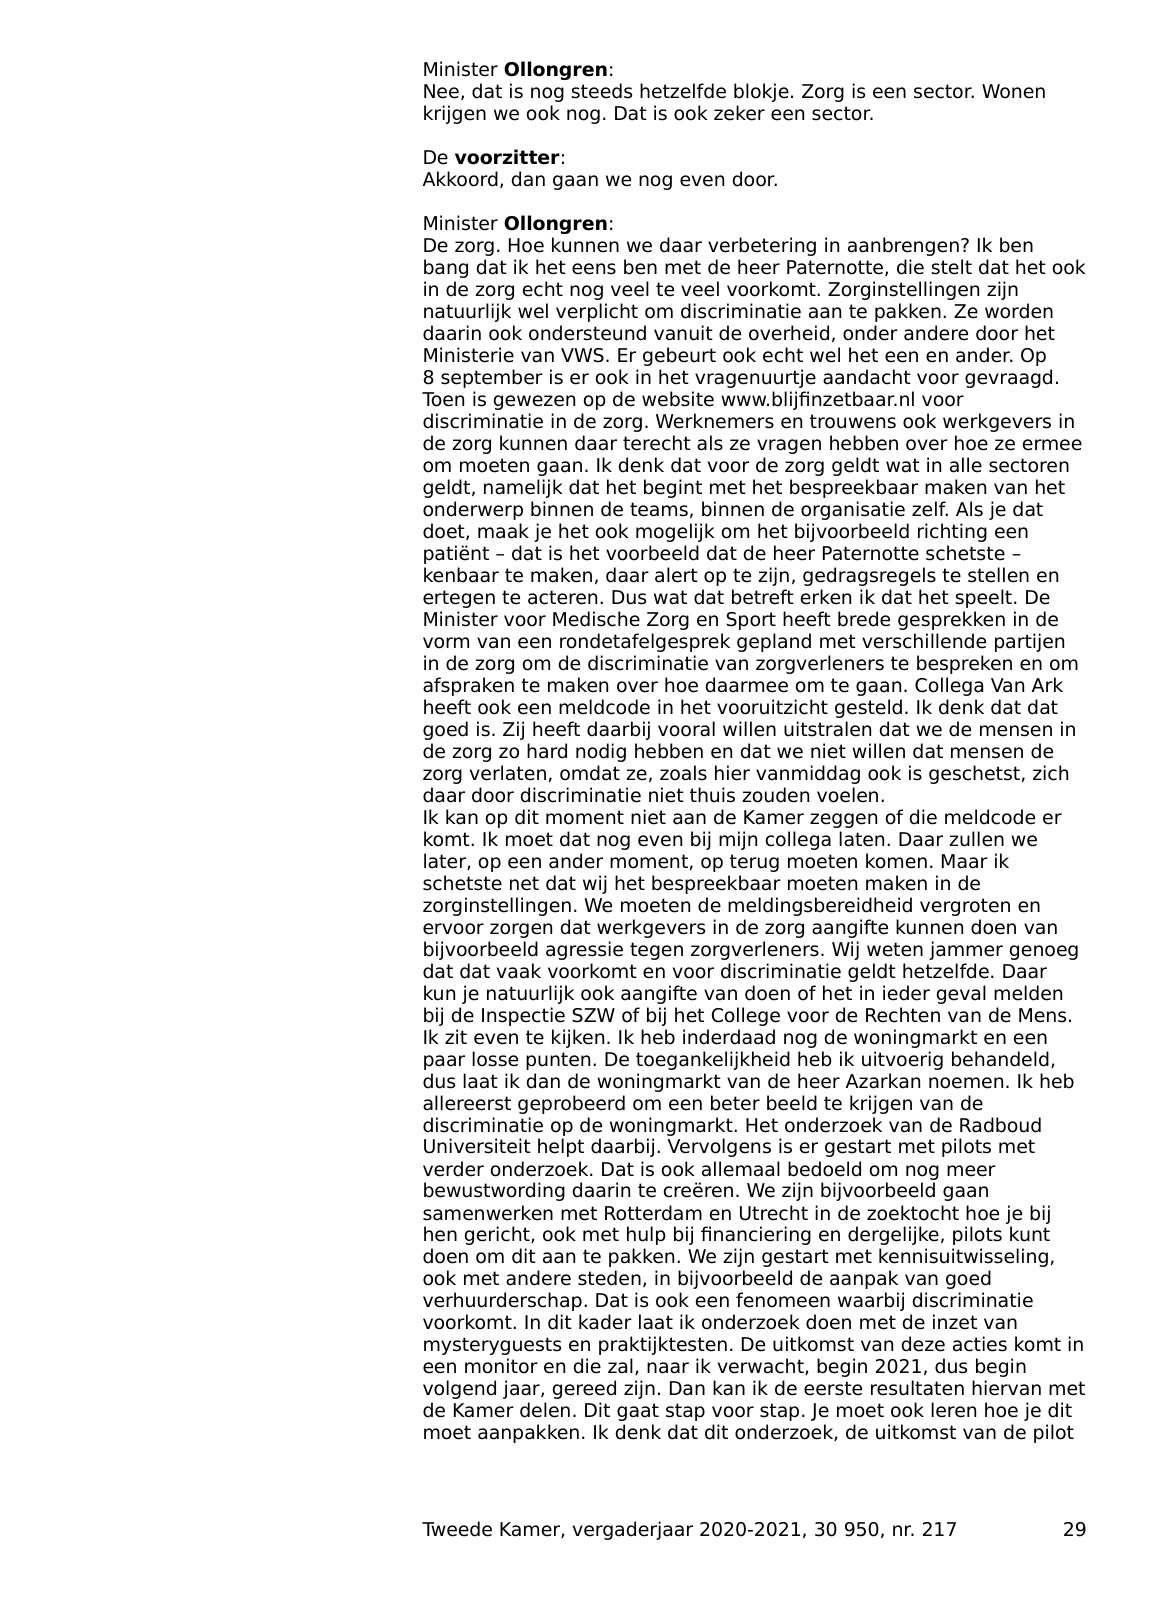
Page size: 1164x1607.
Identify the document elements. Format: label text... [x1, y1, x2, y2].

text Ik zit even te kijken. Ik heb inderdaad nog de woningmarkt en een paar losse punten. De toegankelijkheid heb ik uitvoerig behandeld, dus laat ik dan de woningmarkt van de heer Azarkan noemen. Ik heb allereerst geprobeerd om een beter beeld te krijgen van de discriminatie op de woningmarkt. Het onderzoek van de Radboud Universiteit helpt daarbij. Vervolgens is er gestart met pilots met verder onderzoek. Dat is ook allemaal bedoeld om nog meer bewustwording daarin te creëren. We zijn bijvoorbeeld gaan samenwerken met Rotterdam en Utrecht in de zoektocht hoe je bij hen gericht, ook met hulp bij financiering en dergelijke, pilots kunt doen om dit aan te pakken. We zijn gestart met kennisuitwisseling, ook met andere steden, in bijvoorbeeld de aanpak van goed verhuurderschap. Dat is ook een fenomeen waarbij discriminatie voorkomt. In dit kader laat ik onderzoek doen met de inzet van mysteryguests en praktijktesten. De uitkomst van deze acties komt in een monitor en die zal, naar ik verwacht, begin 2021, dus begin volgend jaar, gereed zijn. Dan kan ik de eerste resultaten hiervan met de Kamer delen. Dit gaat stap voor stap. Je moet ook leren hoe je dit moet aanpakken. Ik denk dat dit onderzoek, de uitkomst van de pilot [422, 1027, 1087, 1444]
text De voorzitter: [422, 147, 1087, 169]
text Minister Ollongren: [422, 59, 1087, 81]
text Ik kan op dit moment niet aan de Kamer zeggen of die meldcode er komt. Ik moet dat nog even bij mijn collega laten. Daar zullen we later, op een ander moment, op terug moeten komen. Maar ik schetste net dat wij het bespreekbaar moeten maken in de zorginstellingen. We moeten de meldingsbereidheid vergroten en ervoor zorgen dat werkgevers in de zorg aangifte kunnen doen van bijvoorbeeld agressie tegen zorgverleners. Wij weten jammer genoeg dat dat vaak voorkomt en voor discriminatie geldt hetzelfde. Daar kun je natuurlijk ook aangifte van doen of het in ieder geval melden bij de Inspectie SZW of bij het College voor de Rechten van de Mens. [422, 807, 1087, 1027]
text De zorg. Hoe kunnen we daar verbetering in aanbrengen? Ik ben bang dat ik het eens ben met de heer Paternotte, die stelt dat het ook in de zorg echt nog veel te veel voorkomt. Zorginstellingen zijn natuurlijk wel verplicht om discriminatie aan te pakken. Ze worden daarin ook ondersteund vanuit de overheid, onder andere door het Ministerie van VWS. Er gebeurt ook echt wel het een en ander. Op 8 september is er ook in het vragenuurtje aandacht voor gevraagd. Toen is gewezen op de website www.blijfinzetbaar.nl voor discriminatie in de zorg. Werknemers en trouwens ook werkgevers in de zorg kunnen daar terecht als ze vragen hebben over hoe ze ermee om moeten gaan. Ik denk dat voor de zorg geldt wat in alle sectoren geldt, namelijk dat het begint met het bespreekbaar maken van het onderwerp binnen de teams, binnen de organisatie zelf. Als je dat doet, maak je het ook mogelijk om het bijvoorbeeld richting een patiënt – dat is het voorbeeld dat de heer Paternotte schetste – kenbaar te maken, daar alert op te zijn, gedragsregels te stellen en ertegen te acteren. Dus wat dat betreft erken ik dat het speelt. De Minister voor Medische Zorg en Sport heeft brede gesprekken in de vorm van een rondetafelgesprek gepland met verschillende partijen in de zorg om de discriminatie van zorgverleners te bespreken en om afspraken te maken over hoe daarmee om te gaan. Collega Van Ark heeft ook een meldcode in het vooruitzicht gesteld. Ik denk dat dat goed is. Zij heeft daarbij vooral willen uitstralen dat we de mensen in de zorg zo hard nodig hebben en dat we niet willen dat mensen de zorg verlaten, omdat ze, zoals hier vanmiddag ook is geschetst, zich daar door discriminatie niet thuis zouden voelen. [422, 235, 1087, 807]
text Minister Ollongren: [422, 213, 1087, 235]
text Nee, dat is nog steeds hetzelfde blokje. Zorg is een sector. Wonen krijgen we ook nog. Dat is ook zeker een sector. [422, 81, 1087, 125]
text Akkoord, dan gaan we nog even door. [422, 169, 1087, 191]
